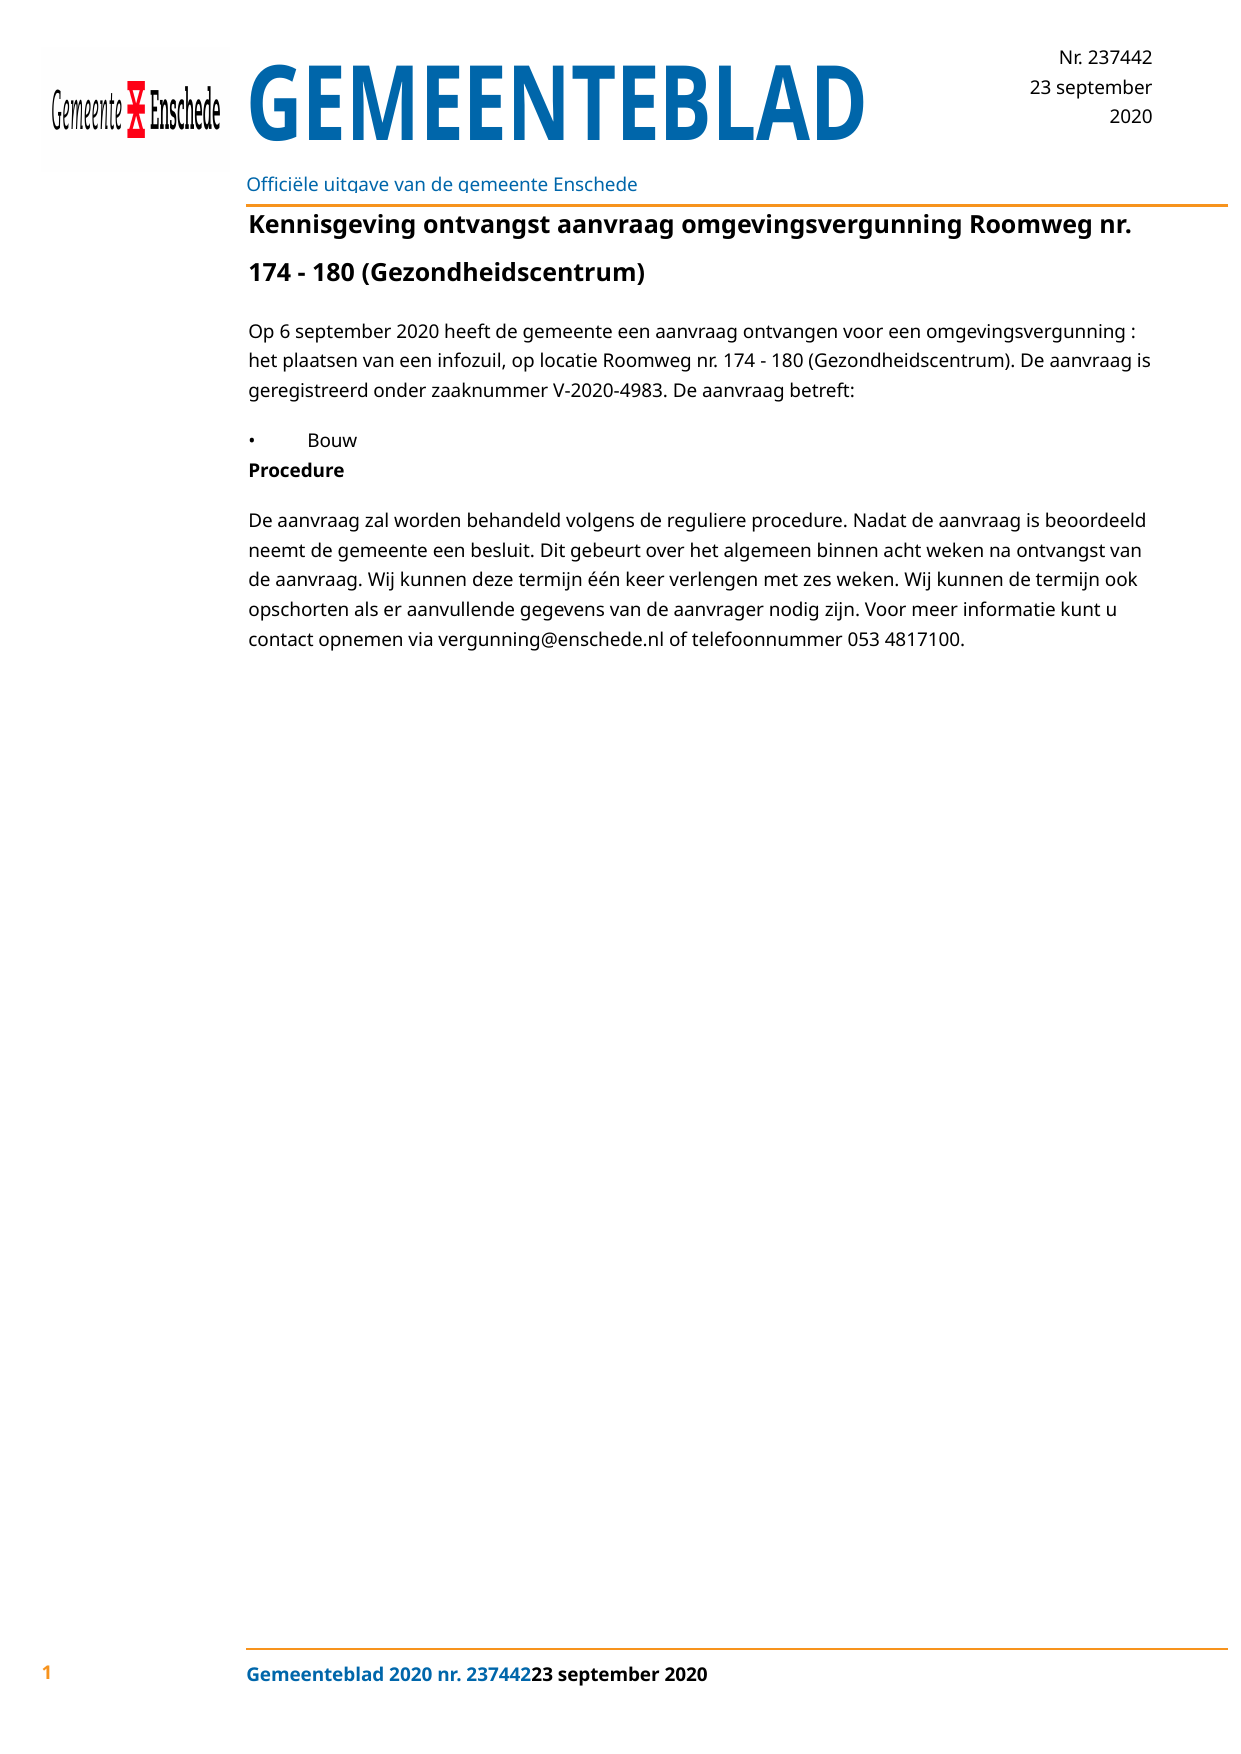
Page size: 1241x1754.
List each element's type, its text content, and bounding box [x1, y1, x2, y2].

text Procedure [248, 457, 1152, 483]
picture [41, 47, 231, 172]
text Op 6 september 2020 heeft de gemeente een aanvraag ontvangen voor een omgevingsvergunning : het plaatsen van een infozuil, op locatie Roomweg nr. 174 - 180 (Gezondheidscentrum). De aanvraag is geregistreerd onder zaaknummer V-2020-4983. De aanvraag betreft: [248, 318, 1152, 403]
text Kennisgeving ontvangst aanvraag omgevingsvergunning Roomweg nr. 174 - 180 (Gezondheidscentrum) [248, 207, 1152, 288]
list Bouw [248, 427, 1152, 453]
text De aanvraag zal worden behandeld volgens de reguliere procedure. Nadat de aanvraag is beoordeeld neemt de gemeente een besluit. Dit gebeurt over het algemeen binnen acht weken na ontvangst van de aanvraag. Wij kunnen deze termijn één keer verlengen met zes weken. Wij kunnen de termijn ook opschorten als er aanvullende gegevens van de aanvrager nodig zijn. Voor meer informatie kunt u contact opnemen via vergunning@enschede.nl of telefoonnummer 053 4817100. [248, 507, 1152, 652]
